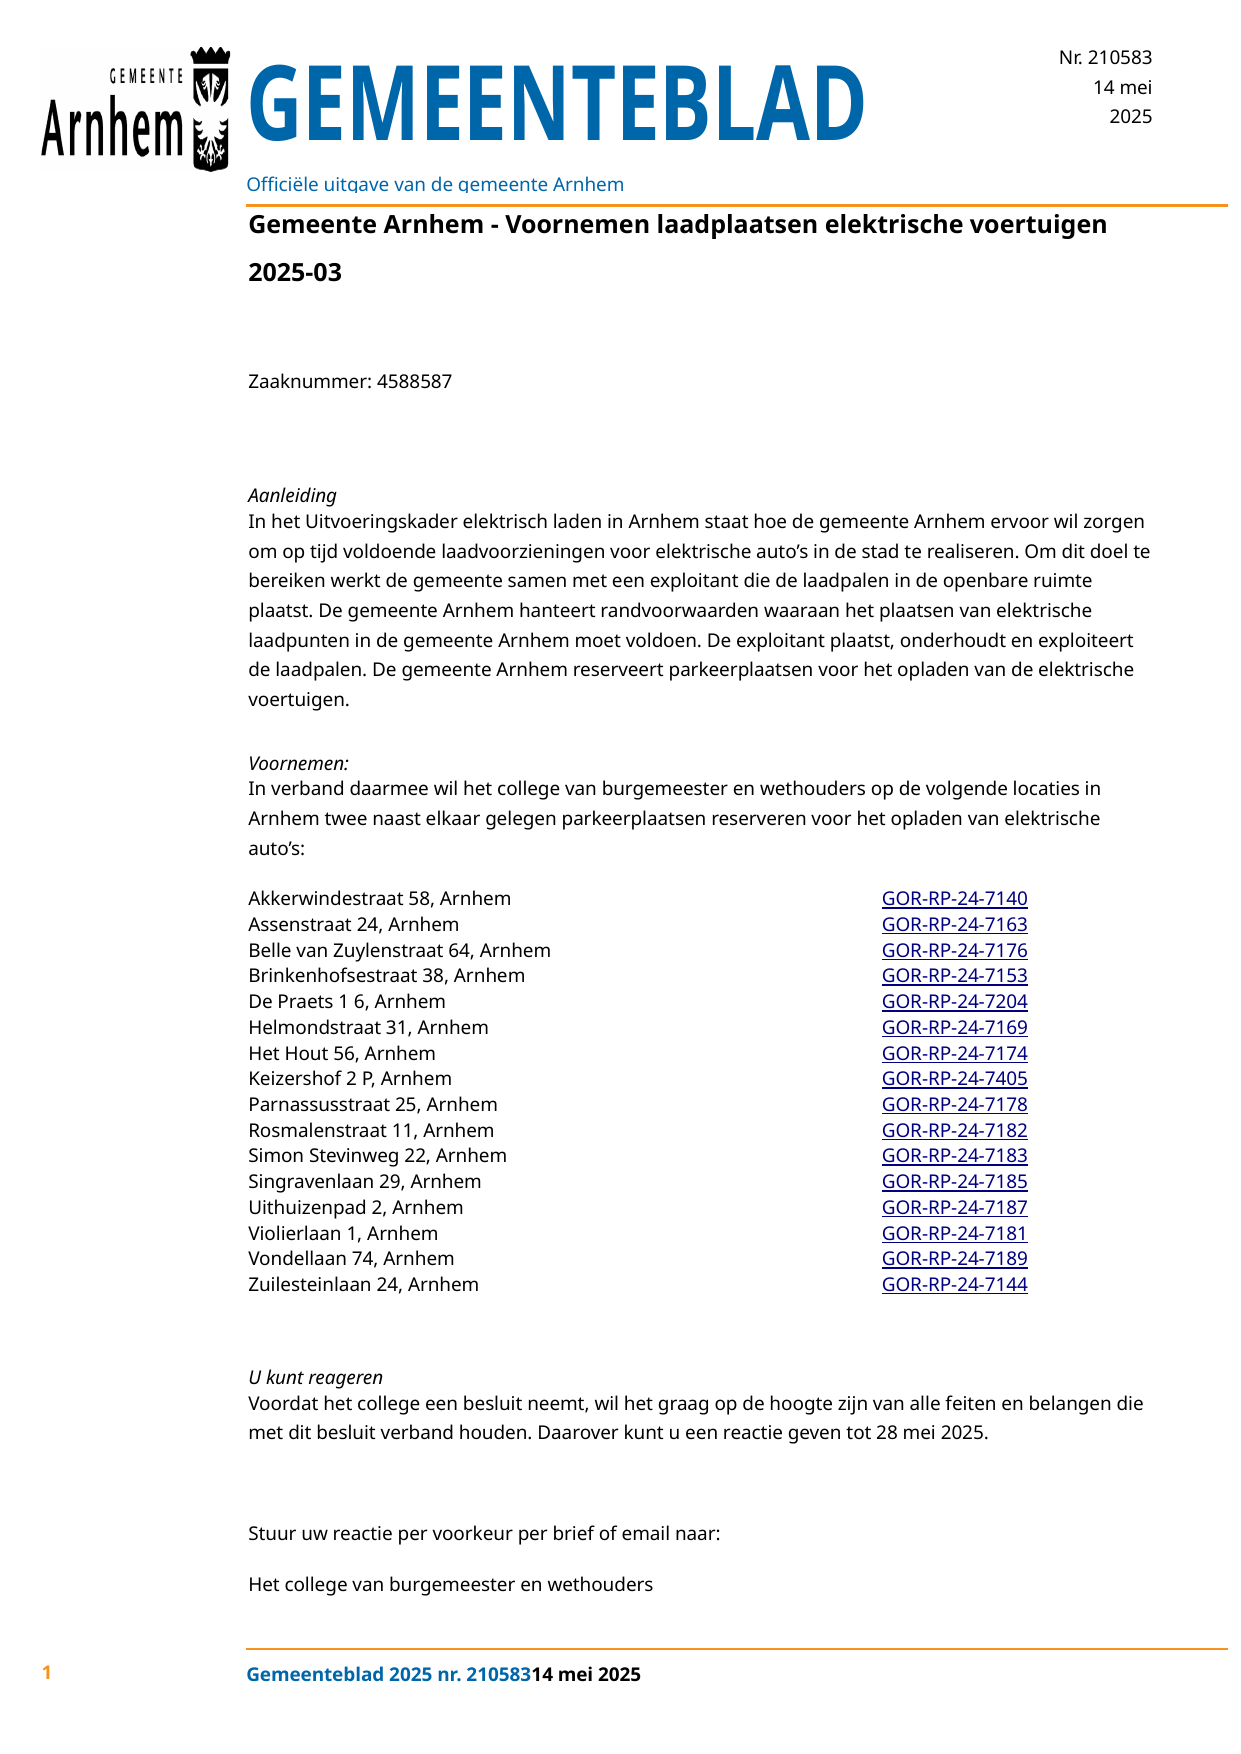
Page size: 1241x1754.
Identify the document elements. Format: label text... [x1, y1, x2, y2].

text Stuur uw reactie per voorkeur per brief of email naar: [248, 1520, 1152, 1546]
table_cell GOR-RP-24-7178 [882, 1091, 1152, 1117]
text Het college van burgemeester en wethouders [248, 1571, 1152, 1596]
table_cell GOR-RP-24-7405 [882, 1065, 1152, 1091]
table_cell GOR-RP-24-7163 [882, 911, 1152, 937]
table_cell Het Hout 56, Arnhem [248, 1040, 882, 1065]
table_cell GOR-RP-24-7174 [882, 1040, 1152, 1065]
table_cell GOR-RP-24-7187 [882, 1194, 1152, 1220]
text Zaaknummer: 4588587 [248, 368, 1152, 394]
table_cell Vondellaan 74, Arnhem [248, 1246, 882, 1271]
table_cell Belle van Zuylenstraat 64, Arnhem [248, 937, 882, 962]
table_cell GOR-RP-24-7189 [882, 1246, 1152, 1271]
table_cell Assenstraat 24, Arnhem [248, 911, 882, 937]
table_cell GOR-RP-24-7153 [882, 963, 1152, 988]
table_cell Zuilesteinlaan 24, Arnhem [248, 1271, 882, 1297]
text Aanleiding [248, 483, 1152, 508]
table_cell De Praets 1 6, Arnhem [248, 988, 882, 1014]
text U kunt reageren [248, 1364, 1152, 1390]
table_cell Rosmalenstraat 11, Arnhem [248, 1117, 882, 1143]
table_cell Parnassusstraat 25, Arnhem [248, 1091, 882, 1117]
text In verband daarmee wil het college van burgemeester en wethouders op de volgende locaties in Arnhem twee naast elkaar gelegen parkeerplaatsen reserveren voor het opladen van elektrische auto’s: [248, 776, 1152, 861]
table_cell GOR-RP-24-7185 [882, 1168, 1152, 1194]
table_cell Violierlaan 1, Arnhem [248, 1220, 882, 1246]
text Voordat het college een besluit neemt, wil het graag op de hoogte zijn van alle feiten en belangen die met dit besluit verband houden. Daarover kunt u een reactie geven tot 28 mei 2025. [248, 1390, 1152, 1445]
table_cell Helmondstraat 31, Arnhem [248, 1014, 882, 1040]
table_header Akkerwindestraat 58, Arnhem [248, 885, 882, 911]
table_cell Uithuizenpad 2, Arnhem [248, 1194, 882, 1220]
table_cell GOR-RP-24-7204 [882, 988, 1152, 1014]
table_cell GOR-RP-24-7169 [882, 1014, 1152, 1040]
table_cell GOR-RP-24-7176 [882, 937, 1152, 962]
text Voornemen: [248, 750, 1152, 776]
table_cell GOR-RP-24-7182 [882, 1117, 1152, 1143]
table_cell Simon Stevinweg 22, Arnhem [248, 1143, 882, 1168]
table_cell Singravenlaan 29, Arnhem [248, 1168, 882, 1194]
table_cell GOR-RP-24-7183 [882, 1143, 1152, 1168]
text Gemeente Arnhem - Voornemen laadplaatsen elektrische voertuigen 2025-03 [248, 207, 1152, 288]
table_cell Keizershof 2 P, Arnhem [248, 1065, 882, 1091]
picture [41, 47, 231, 172]
table_cell GOR-RP-24-7144 [882, 1271, 1152, 1297]
table_cell GOR-RP-24-7181 [882, 1220, 1152, 1246]
table_header GOR-RP-24-7140 [882, 885, 1152, 911]
table_cell Brinkenhofsestraat 38, Arnhem [248, 963, 882, 988]
text In het Uitvoeringskader elektrisch laden in Arnhem staat hoe de gemeente Arnhem ervoor wil zorgen om op tijd voldoende laadvoorzieningen voor elektrische auto’s in de stad te realiseren. Om dit doel te bereiken werkt de gemeente samen met een exploitant die de laadpalen in de openbare ruimte plaatst. De gemeente Arnhem hanteert randvoorwaarden waaraan het plaatsen van elektrische laadpunten in de gemeente Arnhem moet voldoen. De exploitant plaatst, onderhoudt en exploiteert de laadpalen. De gemeente Arnhem reserveert parkeerplaatsen voor het opladen van de elektrische voertuigen. [248, 508, 1152, 712]
